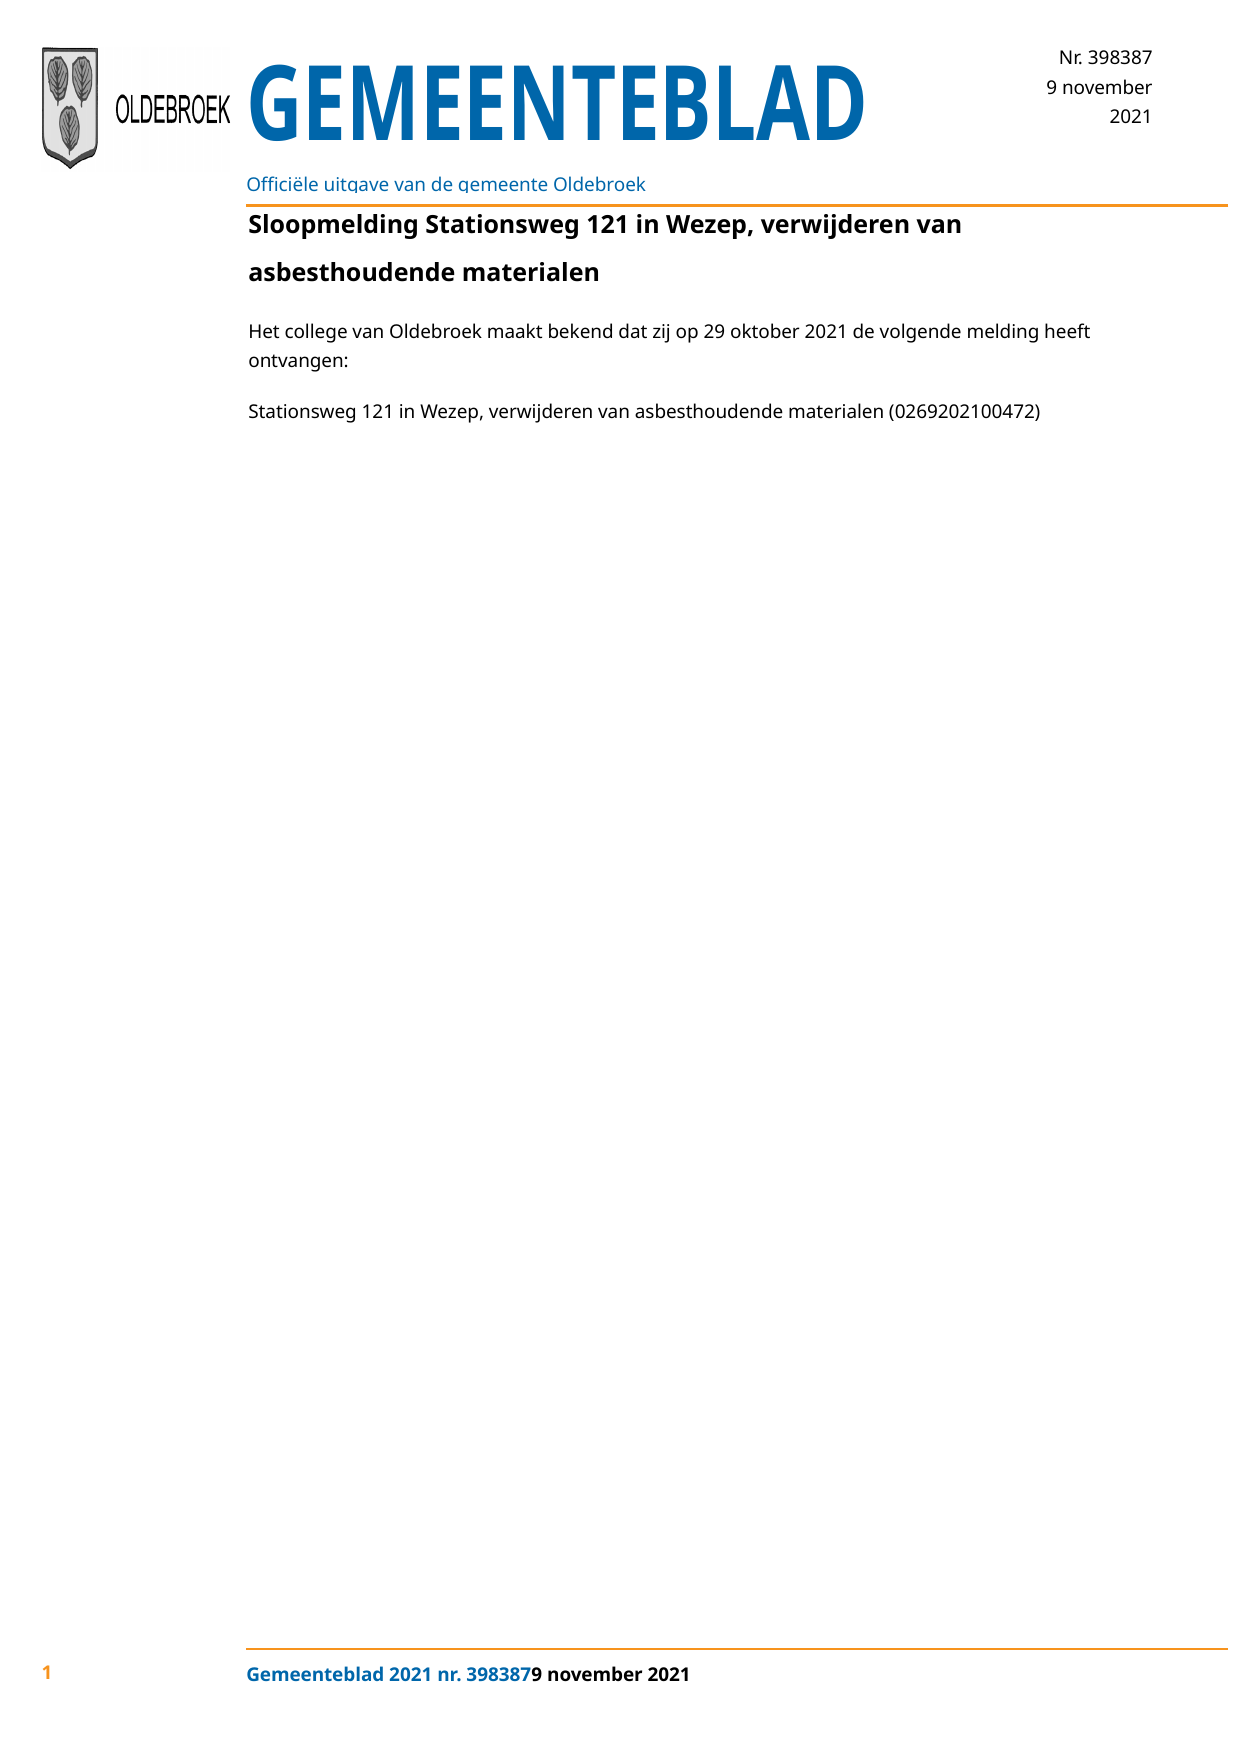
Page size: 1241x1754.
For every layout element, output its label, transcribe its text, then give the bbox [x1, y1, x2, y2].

text Stationsweg 121 in Wezep, verwijderen van asbesthoudende materialen (0269202100472) [248, 398, 1152, 424]
picture [41, 47, 231, 172]
text Het college van Oldebroek maakt bekend dat zij op 29 oktober 2021 de volgende melding heeft ontvangen: [248, 318, 1152, 373]
text Sloopmelding Stationsweg 121 in Wezep, verwijderen van asbesthoudende materialen [248, 207, 1152, 288]
